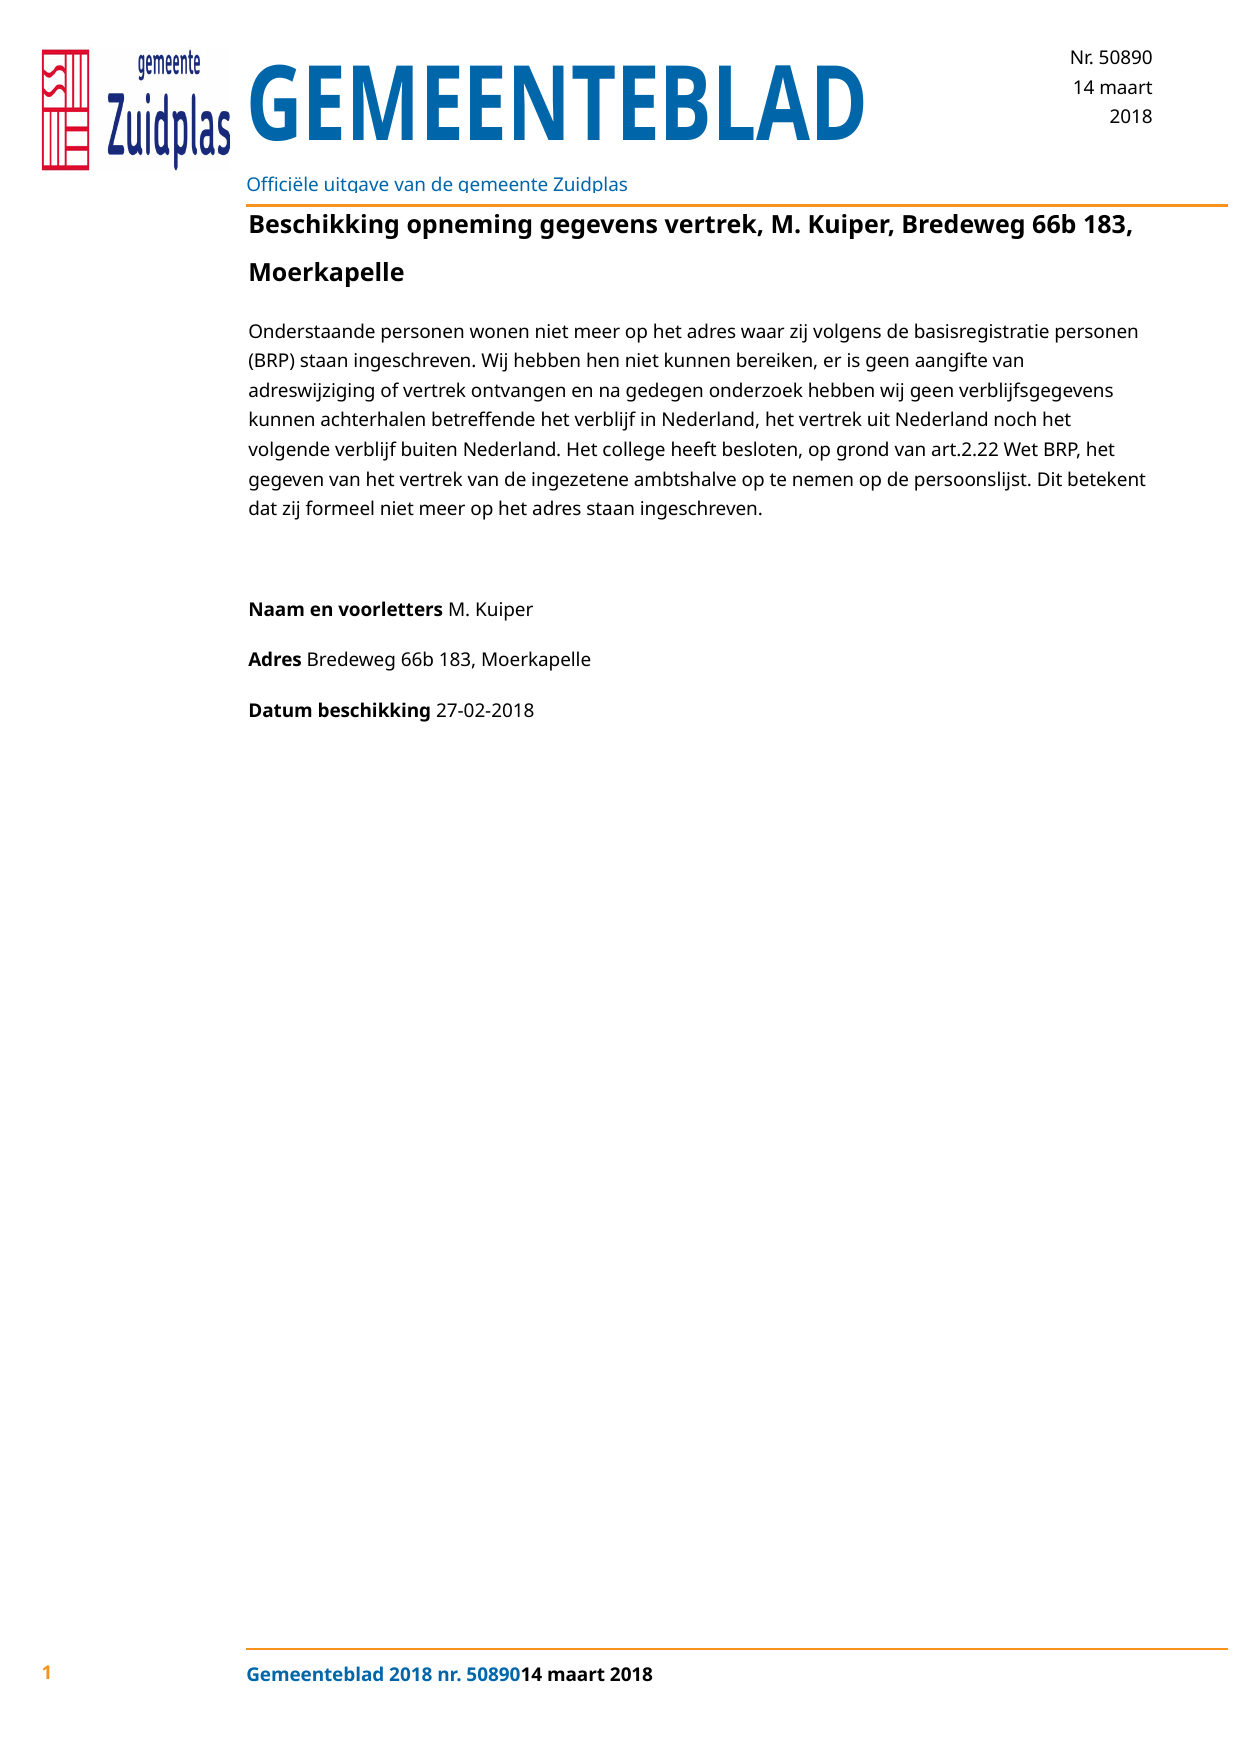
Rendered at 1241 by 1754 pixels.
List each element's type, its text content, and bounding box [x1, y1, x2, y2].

text Beschikking opneming gegevens vertrek, M. Kuiper, Bredeweg 66b 183, Moerkapelle [248, 207, 1152, 288]
text Adres Bredeweg 66b 183, Moerkapelle [248, 647, 1152, 672]
text Onderstaande personen wonen niet meer op het adres waar zij volgens de basisregistratie personen (BRP) staan ingeschreven. Wij hebben hen niet kunnen bereiken, er is geen aangifte van adreswijziging of vertrek ontvangen en na gedegen onderzoek hebben wij geen verblijfsgegevens kunnen achterhalen betreffende het verblijf in Nederland, het vertrek uit Nederland noch het volgende verblijf buiten Nederland. Het college heeft besloten, op grond van art.2.22 Wet BRP, het gegeven van het vertrek van de ingezetene ambtshalve op te nemen op de persoonslijst. Dit betekent dat zij formeel niet meer op het adres staan ingeschreven. [248, 318, 1152, 521]
picture [41, 47, 231, 172]
text Datum beschikking 27-02-2018 [248, 697, 1152, 723]
text Naam en voorletters M. Kuiper [248, 596, 1152, 622]
